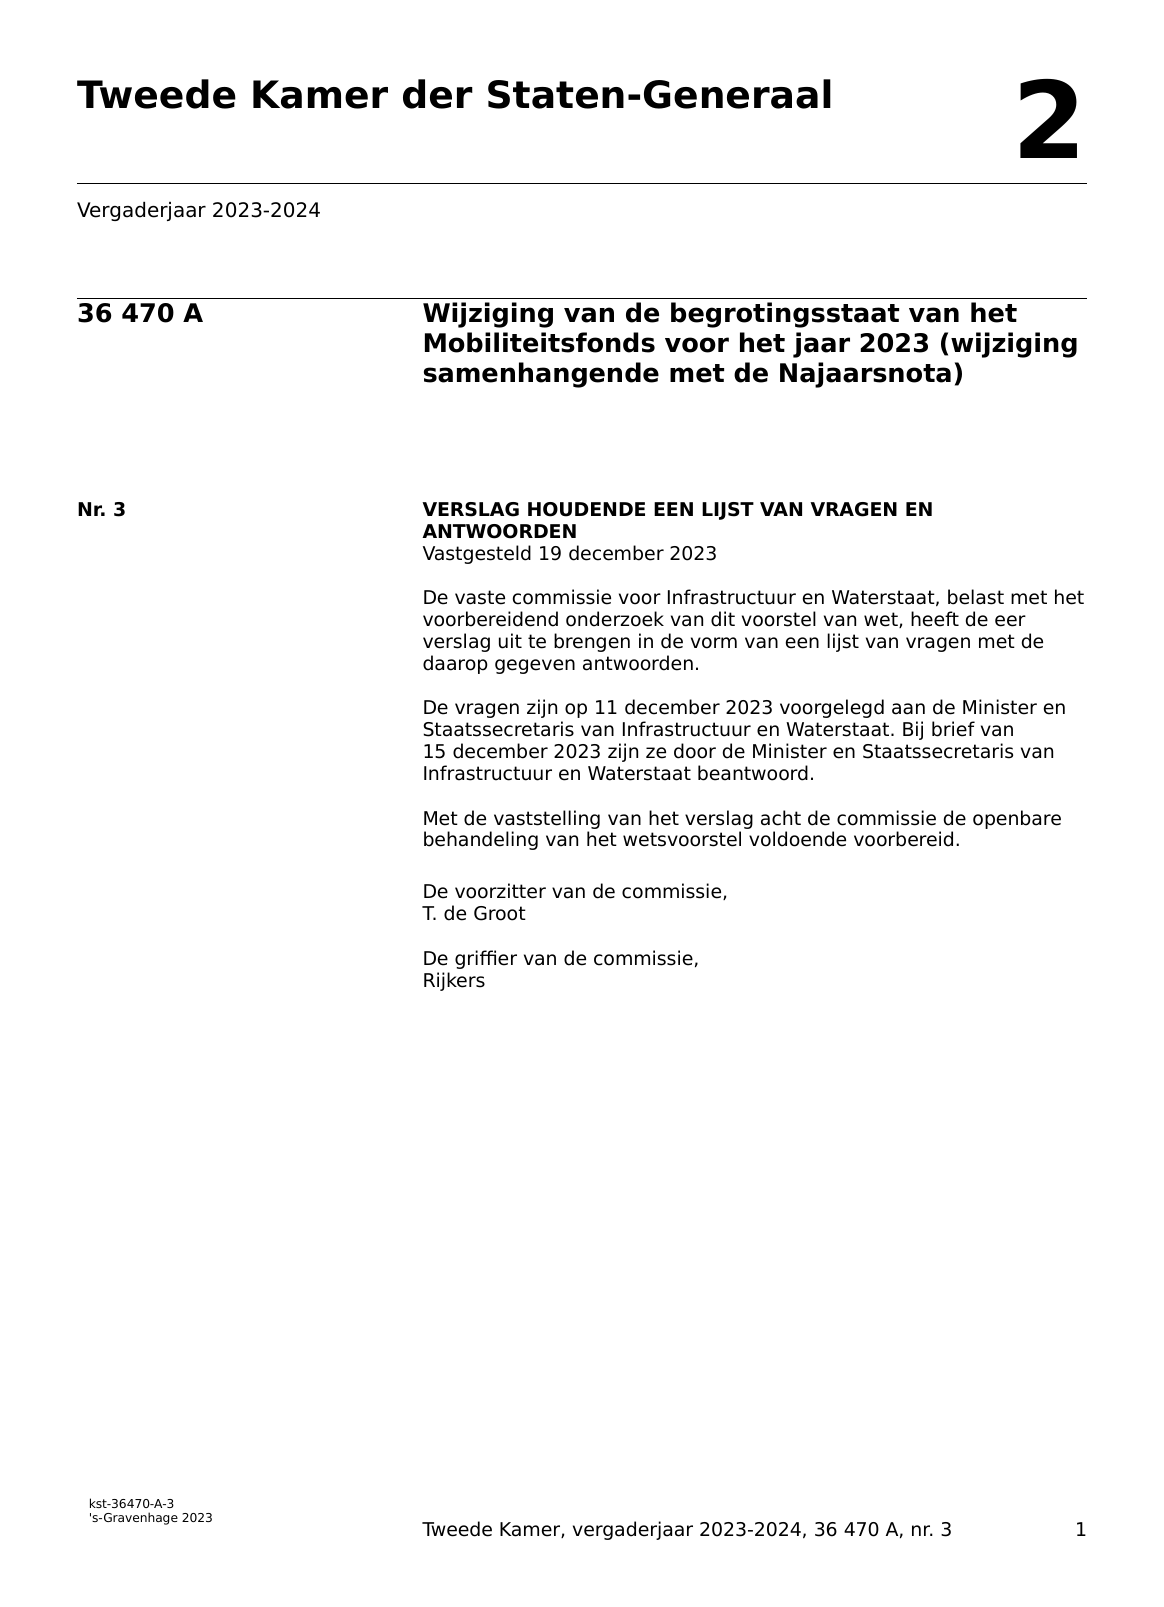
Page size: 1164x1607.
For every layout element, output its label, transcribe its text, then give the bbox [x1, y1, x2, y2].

text De griffier van de commissie, Rijkers [422, 947, 1087, 991]
text De vaste commissie voor Infrastructuur en Waterstaat, belast met het voorbereidend onderzoek van dit voorstel van wet, heeft de eer verslag uit te brengen in de vorm van een lijst van vragen met de daarop gegeven antwoorden. [422, 587, 1087, 675]
subtitle 36 470 A Wijziging van de begrotingsstaat van het Mobiliteitsfonds voor het jaar 2023 (wijziging samenhangende met de Najaarsnota) [77, 299, 1087, 388]
subtitle Nr. 3 VERSLAG HOUDENDE EEN LIJST VAN VRAGEN EN ANTWOORDEN [77, 499, 1087, 543]
table_header 2 [886, 59, 1087, 183]
text 's-Gravenhage 2023 [88, 1511, 323, 1525]
text De vragen zijn op 11 december 2023 voorgelegd aan de Minister en Staatssecretaris van Infrastructuur en Waterstaat. Bij brief van 15 december 2023 zijn ze door de Minister en Staatssecretaris van Infrastructuur en Waterstaat beantwoord. [422, 697, 1087, 785]
table_header Tweede Kamer der Staten-Generaal [77, 59, 886, 183]
text De voorzitter van de commissie, T. de Groot [422, 881, 1087, 925]
text Vastgesteld 19 december 2023 [422, 543, 1087, 565]
table_cell Vergaderjaar 2023-2024 [77, 184, 1087, 298]
text Met de vaststelling van het verslag acht de commissie de openbare behandeling van het wetsvoorstel voldoende voorbereid. [422, 807, 1087, 851]
text kst-36470-A-3 [88, 1497, 323, 1511]
